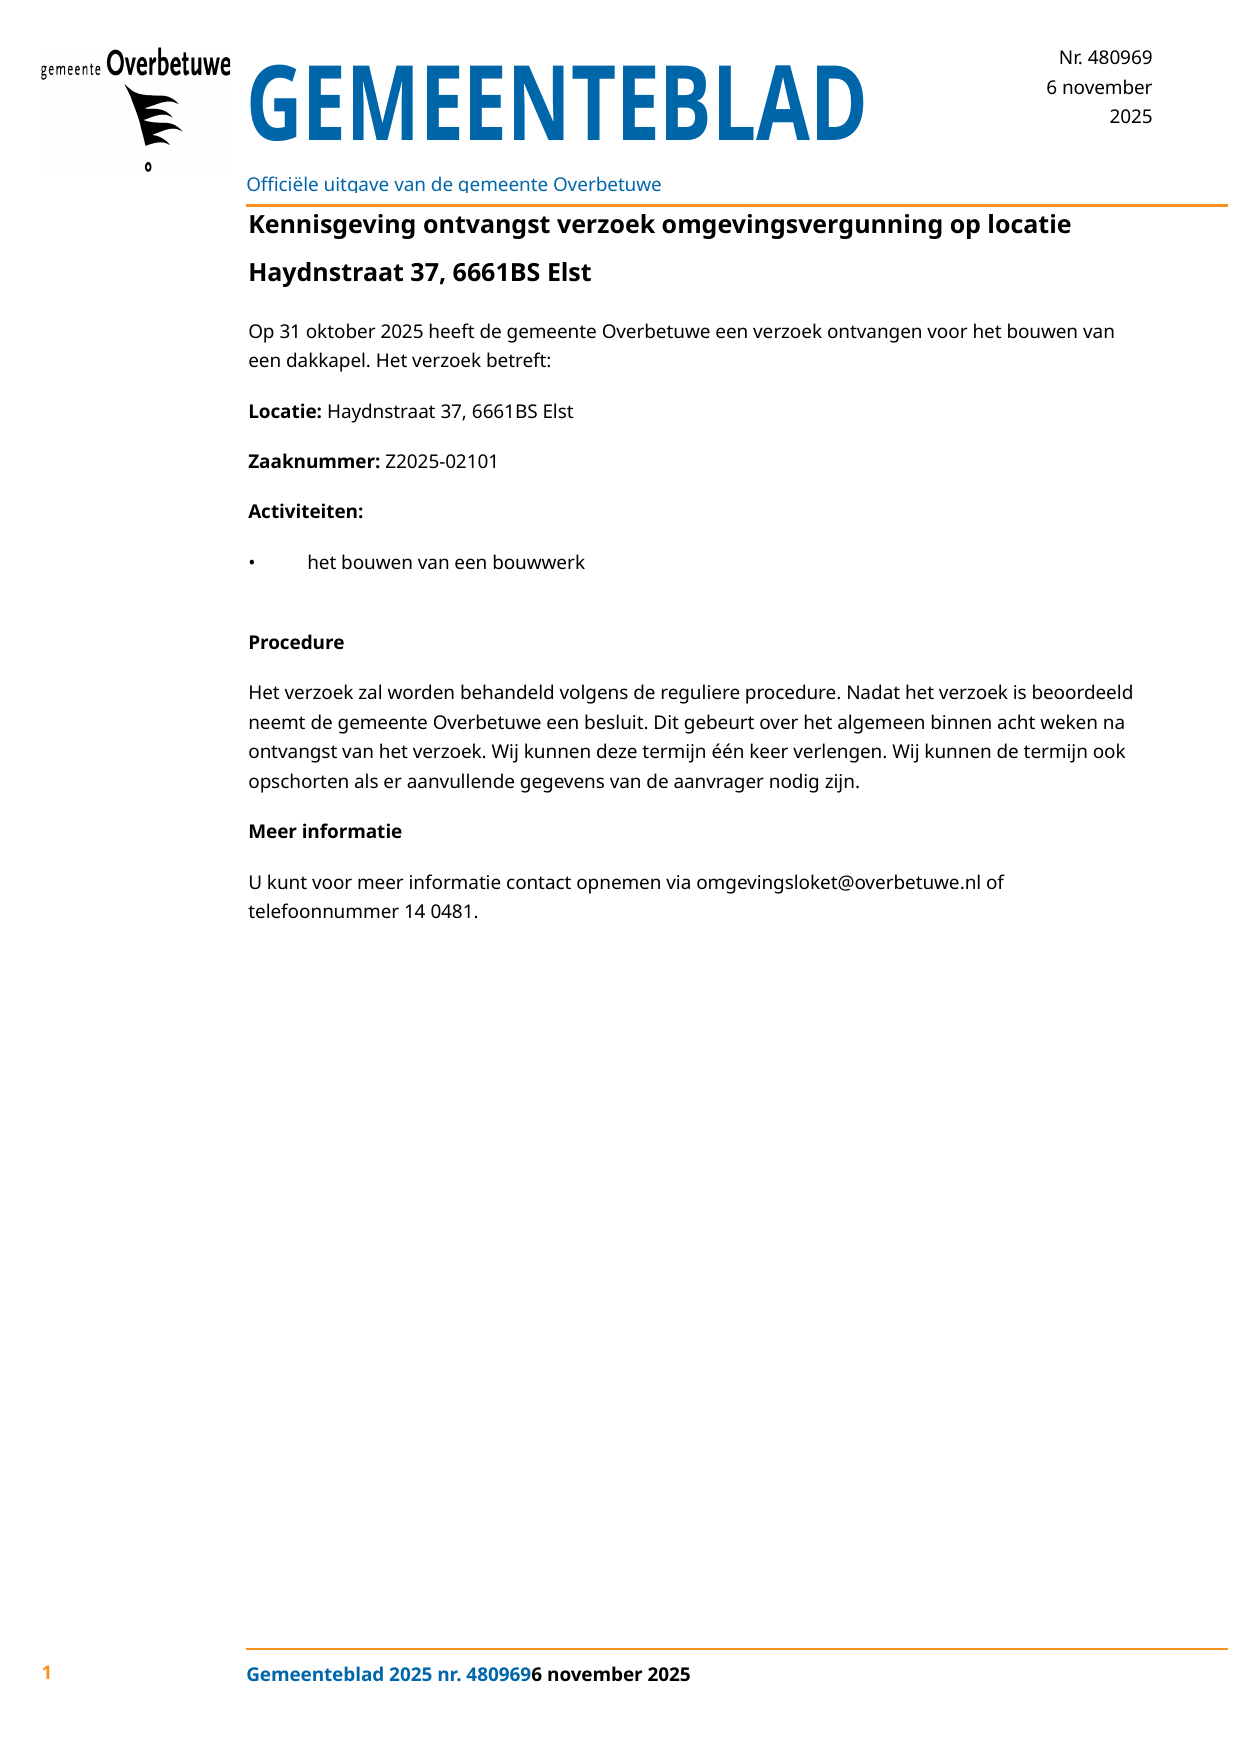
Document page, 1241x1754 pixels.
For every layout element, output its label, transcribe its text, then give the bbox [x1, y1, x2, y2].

text Meer informatie [248, 819, 1152, 844]
text Zaaknummer: Z2025-02101 [248, 448, 1152, 474]
text Op 31 oktober 2025 heeft de gemeente Overbetuwe een verzoek ontvangen voor het bouwen van een dakkapel. Het verzoek betreft: [248, 318, 1152, 373]
text U kunt voor meer informatie contact opnemen via omgevingsloket@overbetuwe.nl of telefoonnummer 14 0481. [248, 869, 1152, 924]
text Het verzoek zal worden behandeld volgens de reguliere procedure. Nadat het verzoek is beoordeeld neemt de gemeente Overbetuwe een besluit. Dit gebeurt over het algemeen binnen acht weken na ontvangst van het verzoek. Wij kunnen deze termijn één keer verlengen. Wij kunnen de termijn ook opschorten als er aanvullende gegevens van de aanvrager nodig zijn. [248, 679, 1152, 794]
text Locatie: Haydnstraat 37, 6661BS Elst [248, 398, 1152, 424]
picture [41, 47, 231, 172]
text Kennisgeving ontvangst verzoek omgevingsvergunning op locatie Haydnstraat 37, 6661BS Elst [248, 207, 1152, 288]
text Procedure [248, 629, 1152, 655]
list het bouwen van een bouwwerk [248, 549, 1152, 575]
text Activiteiten: [248, 499, 1152, 524]
